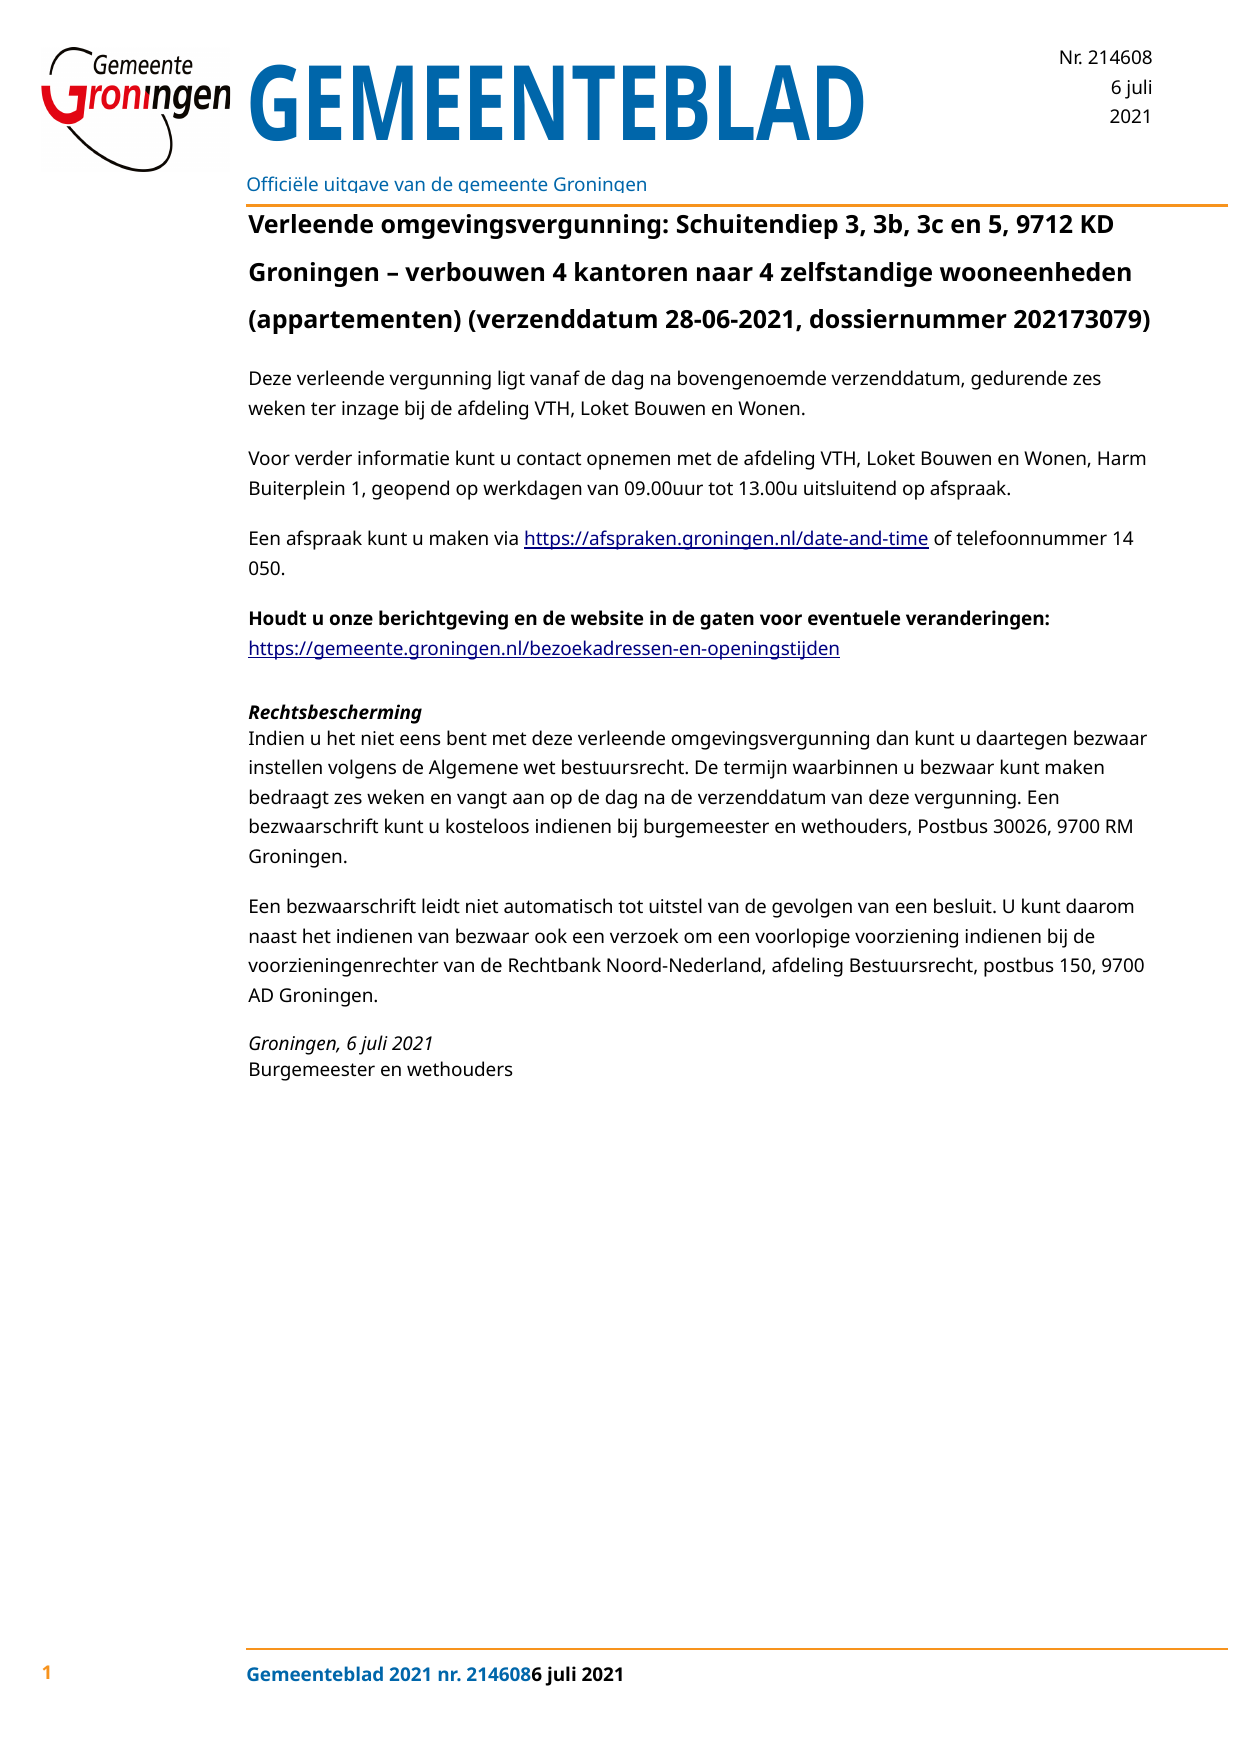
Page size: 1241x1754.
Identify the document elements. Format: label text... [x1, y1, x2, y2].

text Rechtsbescherming [248, 699, 1152, 725]
text Deze verleende vergunning ligt vanaf de dag na bovengenoemde verzenddatum, gedurende zes weken ter inzage bij de afdeling VTH, Loket Bouwen en Wonen. [248, 366, 1152, 421]
text Indien u het niet eens bent met deze verleende omgevingsvergunning dan kunt u daartegen bezwaar instellen volgens de Algemene wet bestuursrecht. De termijn waarbinnen u bezwaar kunt maken bedraagt zes weken en vangt aan op de dag na de verzenddatum van deze vergunning. Een bezwaarschrift kunt u kosteloos indienen bij burgemeester en wethouders, Postbus 30026, 9700 RM Groningen. [248, 725, 1152, 869]
text Een bezwaarschrift leidt niet automatisch tot uitstel van de gevolgen van een besluit. U kunt daarom naast het indienen van bezwaar ook een verzoek om een voorlopige voorziening indienen bij de voorzieningenrechter van de Rechtbank Noord-Nederland, afdeling Bestuursrecht, postbus 150, 9700 AD Groningen. [248, 893, 1152, 1008]
text Houdt u onze berichtgeving en de website in de gaten voor eventuele veranderingen: https://gemeente.groningen.nl/bezoekadressen-en-openingstijden [248, 606, 1152, 661]
picture [41, 47, 231, 172]
text Groningen, 6 juli 2021 [248, 1030, 1152, 1056]
text Voor verder informatie kunt u contact opnemen met de afdeling VTH, Loket Bouwen en Wonen, Harm Buiterplein 1, geopend op werkdagen van 09.00uur tot 13.00u uitsluitend op afspraak. [248, 446, 1152, 501]
text Een afspraak kunt u maken via https://afspraken.groningen.nl/date-and-time of telefoonnummer 14 050. [248, 526, 1152, 581]
text Burgemeester en wethouders [248, 1056, 1152, 1082]
text Verleende omgevingsvergunning: Schuitendiep 3, 3b, 3c en 5, 9712 KD Groningen – verbouwen 4 kantoren naar 4 zelfstandige wooneenheden (appartementen) (verzenddatum 28-06-2021, dossiernummer 202173079) [248, 207, 1152, 336]
